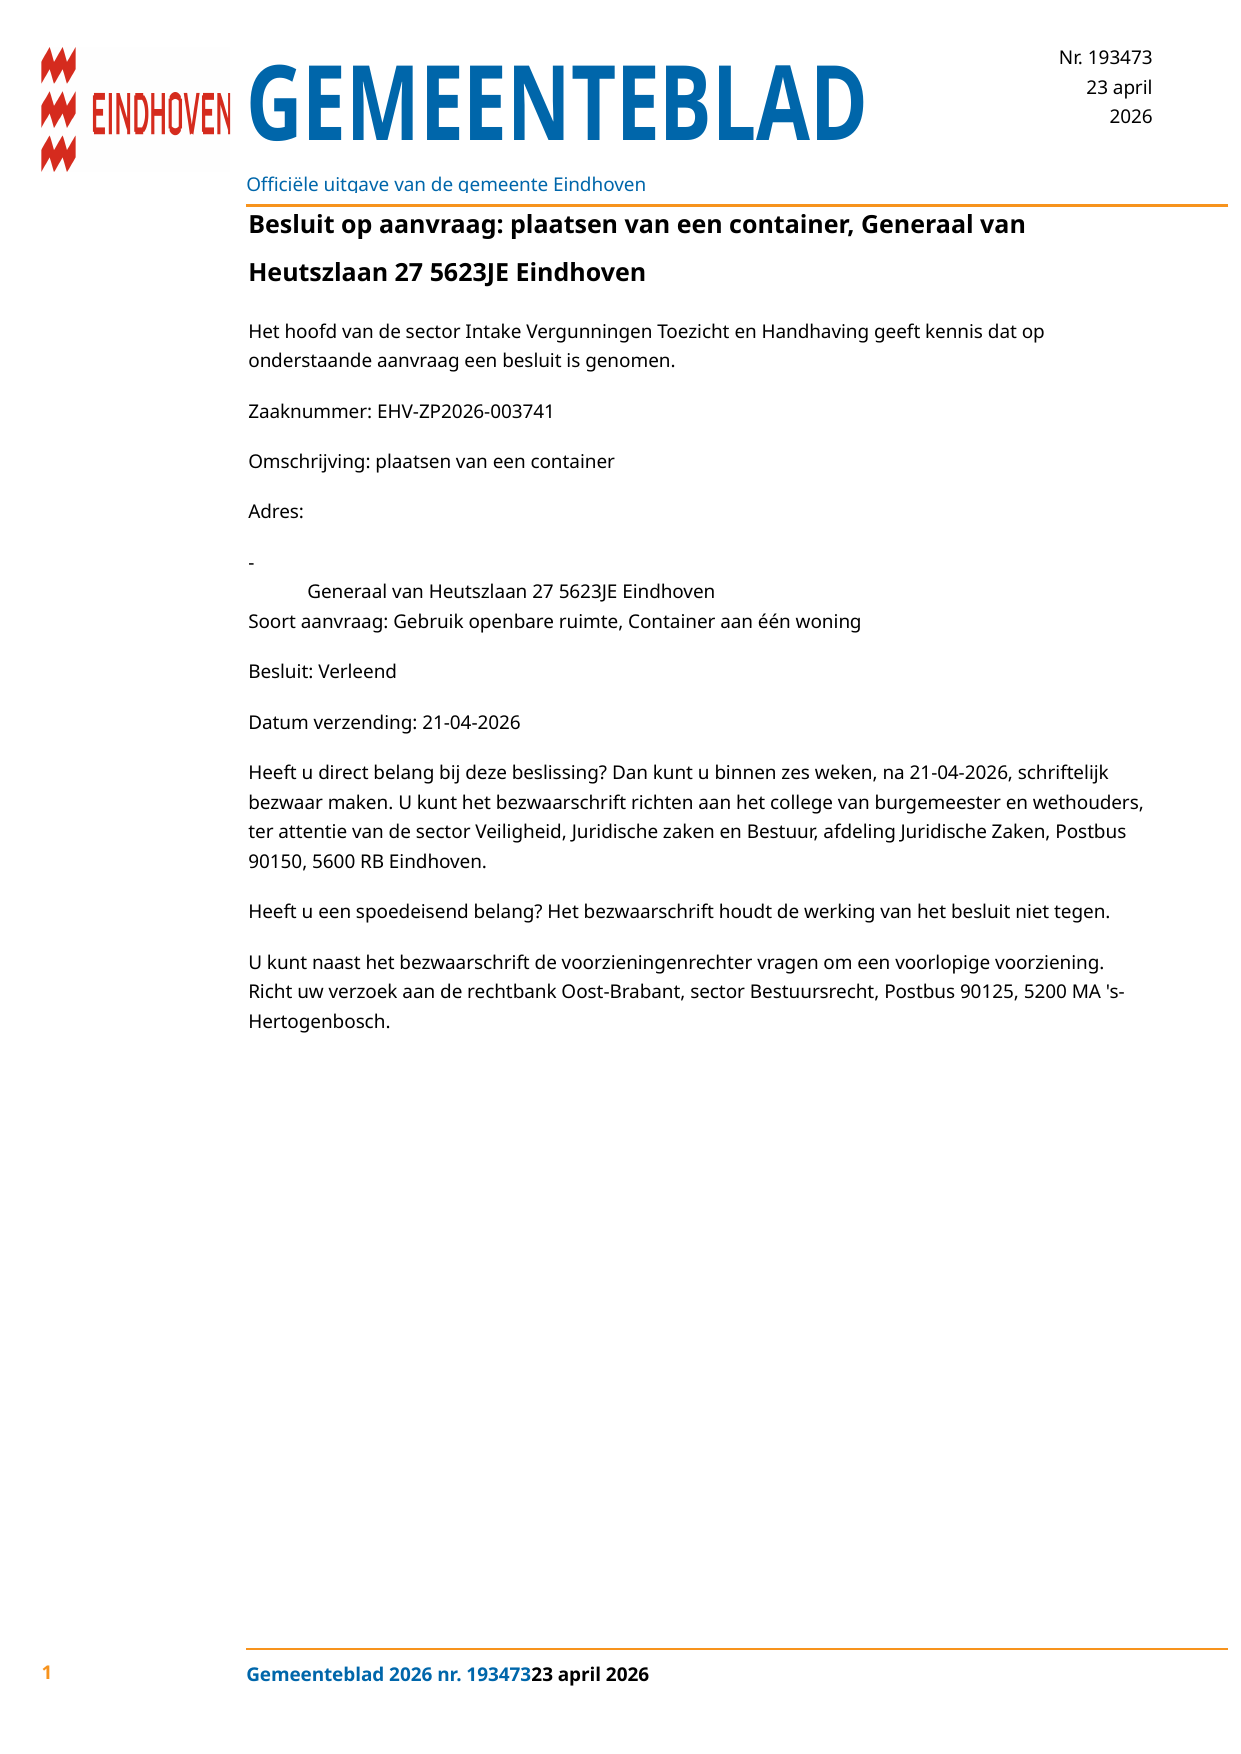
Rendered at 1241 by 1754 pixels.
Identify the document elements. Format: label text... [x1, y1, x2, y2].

text Omschrijving: plaatsen van een container [248, 448, 1152, 474]
text Besluit: Verleend [248, 659, 1152, 684]
list Generaal van Heutszlaan 27 5623JE Eindhoven [248, 579, 1152, 604]
text U kunt naast het bezwaarschrift de voorzieningenrechter vragen om een voorlopige voorziening. Richt uw verzoek aan de rechtbank Oost-Brabant, sector Bestuursrecht, Postbus 90125, 5200 MA 's-Hertogenbosch. [248, 949, 1152, 1034]
text Het hoofd van de sector Intake Vergunningen Toezicht en Handhaving geeft kennis dat op onderstaande aanvraag een besluit is genomen. [248, 318, 1152, 373]
text Heeft u een spoedeisend belang? Het bezwaarschrift houdt de werking van het besluit niet tegen. [248, 899, 1152, 924]
text Datum verzending: 21-04-2026 [248, 709, 1152, 735]
text Soort aanvraag: Gebruik openbare ruimte, Container aan één woning [248, 608, 1152, 634]
picture [41, 47, 231, 172]
text Zaaknummer: EHV-ZP2026-003741 [248, 398, 1152, 424]
text Besluit op aanvraag: plaatsen van een container, Generaal van Heutszlaan 27 5623JE Eindhoven [248, 207, 1152, 288]
text Heeft u direct belang bij deze beslissing? Dan kunt u binnen zes weken, na 21-04-2026, schriftelijk bezwaar maken. U kunt het bezwaarschrift richten aan het college van burgemeester en wethouders, ter attentie van de sector Veiligheid, Juridische zaken en Bestuur, afdeling Juridische Zaken, Postbus 90150, 5600 RB Eindhoven. [248, 759, 1152, 874]
text Adres: [248, 499, 1152, 524]
